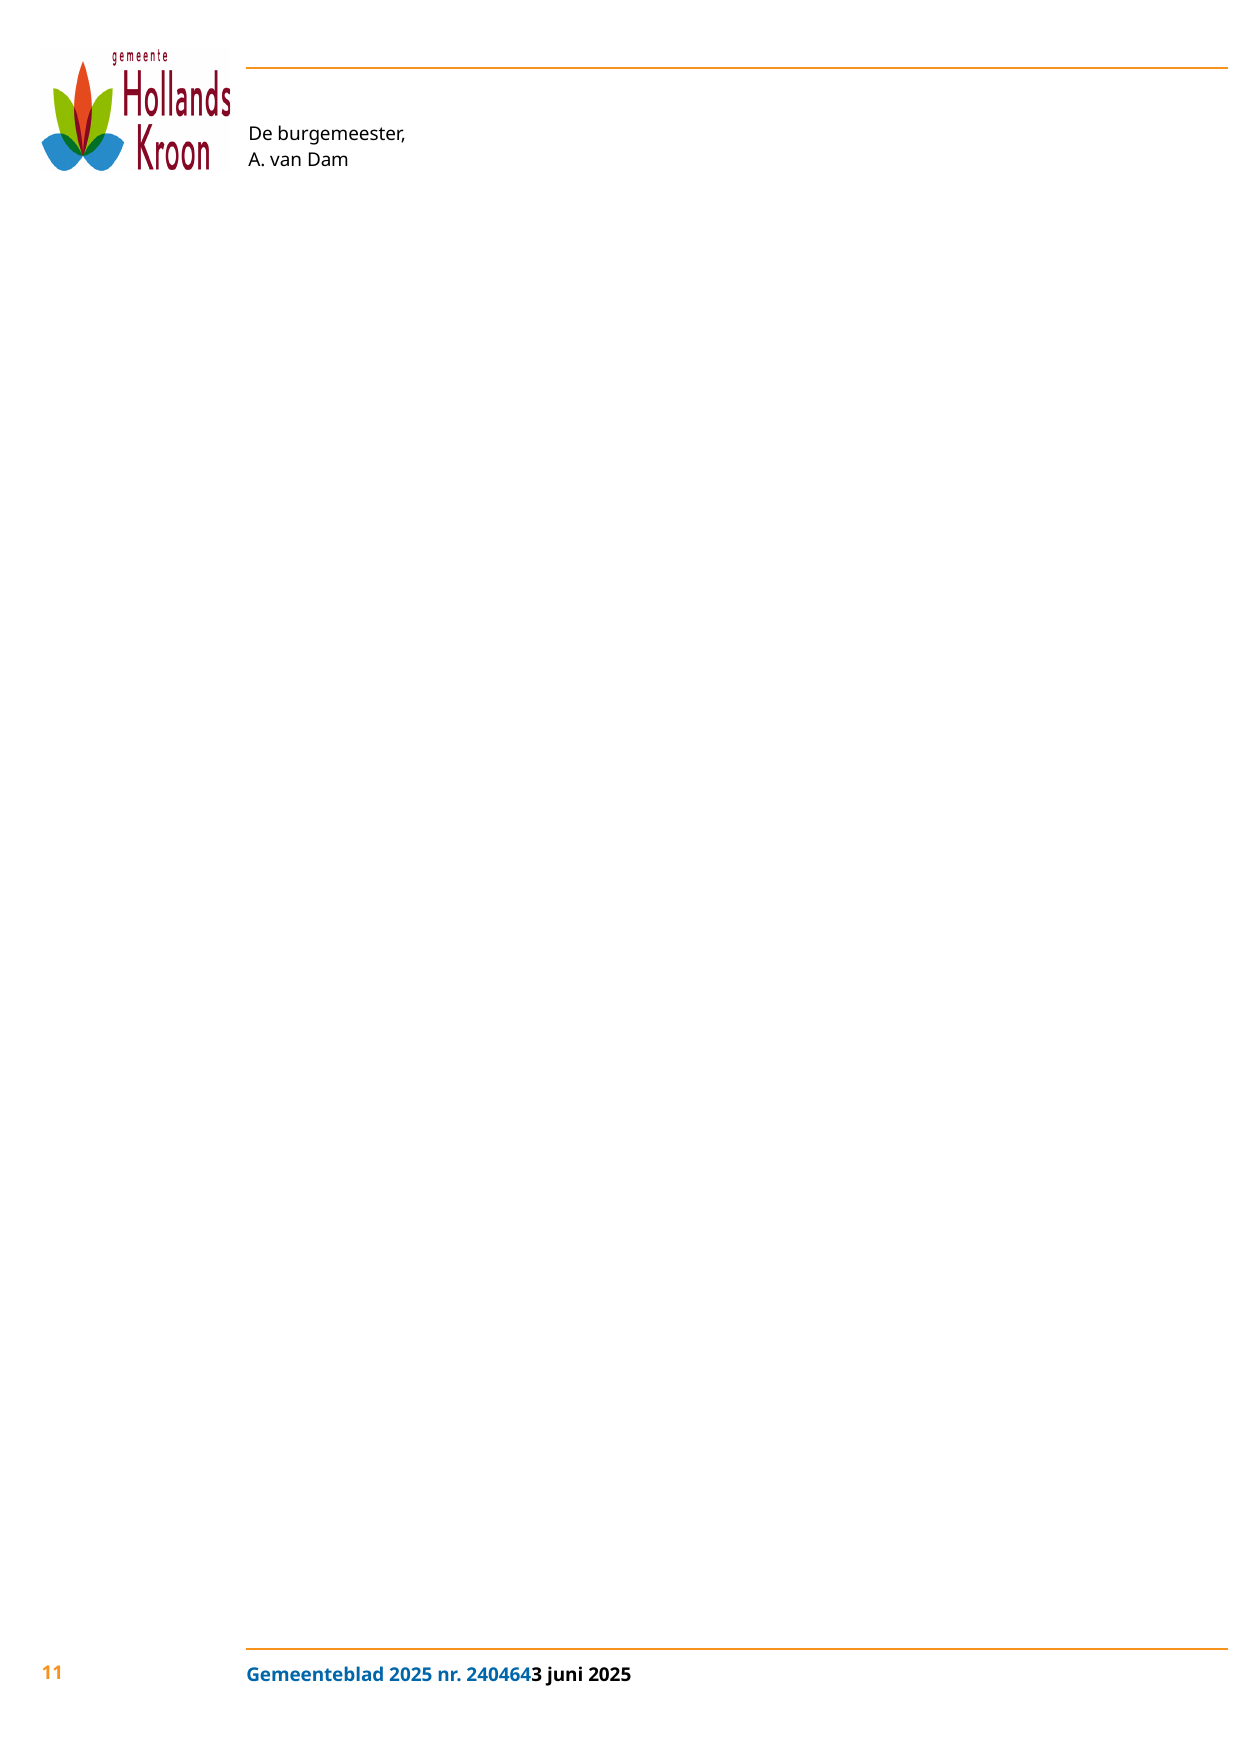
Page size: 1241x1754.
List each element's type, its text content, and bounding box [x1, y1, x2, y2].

text A. van Dam [248, 146, 1152, 172]
picture [41, 47, 231, 172]
text De burgemeester, [248, 121, 1152, 146]
